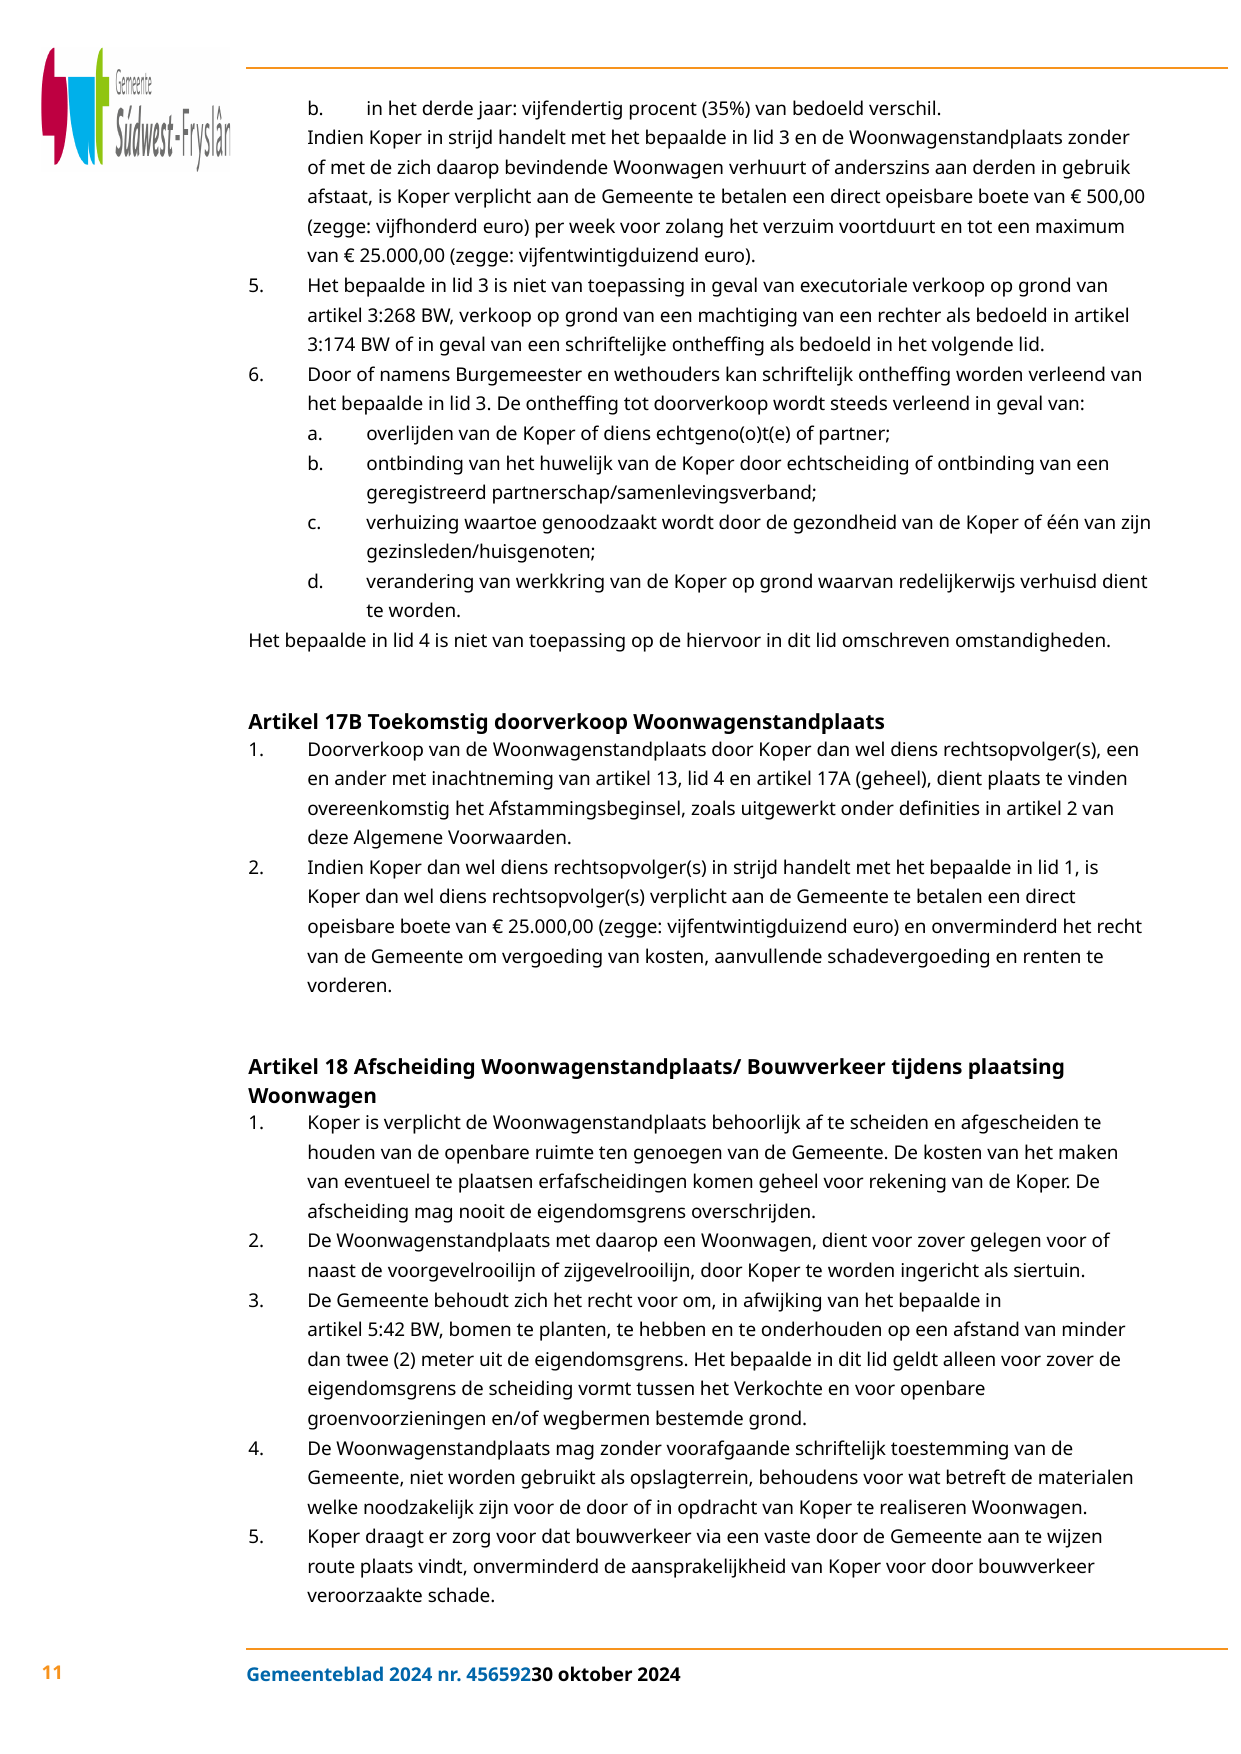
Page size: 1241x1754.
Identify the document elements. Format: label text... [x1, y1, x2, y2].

list verandering van werkkring van de Koper op grond waarvan redelijkerwijs verhuisd dient te worden. [307, 568, 1152, 623]
list Indien Koper in strijd handelt met het bepaalde in lid 3 en de Woonwagenstandplaats zonder of met de zich daarop bevindende Woonwagen verhuurt of anderszins aan derden in gebruik afstaat, is Koper verplicht aan de Gemeente te betalen een direct opeisbare boete van € 500,00 (zegge: vijfhonderd euro) per week voor zolang het verzuim voortduurt en tot een maximum van € 25.000,00 (zegge: vijfentwintigduizend euro). [248, 124, 1152, 268]
picture [41, 47, 231, 172]
list De Woonwagenstandplaats met daarop een Woonwagen, dient voor zover gelegen voor of naast de voorgevelrooilijn of zijgevelrooilijn, door Koper te worden ingericht als siertuin. [248, 1228, 1152, 1283]
list Koper draagt er zorg voor dat bouwverkeer via een vaste door de Gemeente aan te wijzen route plaats vindt, onverminderd de aansprakelijkheid van Koper voor door bouwverkeer veroorzaakte schade. [248, 1523, 1152, 1608]
list Doorverkoop van de Woonwagenstandplaats door Koper dan wel diens rechtsopvolger(s), een en ander met inachtneming van artikel 13, lid 4 en artikel 17A (geheel), dient plaats te vinden overeenkomstig het Afstammingsbeginsel, zoals uitgewerkt onder definities in artikel 2 van deze Algemene Voorwaarden. [248, 736, 1152, 850]
text Het bepaalde in lid 4 is niet van toepassing op de hiervoor in dit lid omschreven omstandigheden. [248, 627, 1152, 653]
text Artikel 17B Toekomstig doorverkoop Woonwagenstandplaats [248, 707, 1152, 736]
list Het bepaalde in lid 3 is niet van toepassing in geval van executoriale verkoop op grond van artikel 3:268 BW, verkoop op grond van een machtiging van een rechter als bedoeld in artikel 3:174 BW of in geval van een schriftelijke ontheffing als bedoeld in het volgende lid. [248, 272, 1152, 357]
list in het derde jaar: vijfendertig procent (35%) van bedoeld verschil. [307, 95, 1152, 121]
list Indien Koper dan wel diens rechtsopvolger(s) in strijd handelt met het bepaalde in lid 1, is Koper dan wel diens rechtsopvolger(s) verplicht aan de Gemeente te betalen een direct opeisbare boete van € 25.000,00 (zegge: vijfentwintigduizend euro) en onverminderd het recht van de Gemeente om vergoeding van kosten, aanvullende schadevergoeding en renten te vorderen. [248, 854, 1152, 998]
list overlijden van de Koper of diens echtgeno(o)t(e) of partner; [307, 420, 1152, 446]
list Koper is verplicht de Woonwagenstandplaats behoorlijk af te scheiden en afgescheiden te houden van de openbare ruimte ten genoegen van de Gemeente. De kosten van het maken van eventueel te plaatsen erfafscheidingen komen geheel voor rekening van de Koper. De afscheiding mag nooit de eigendomsgrens overschrijden. [248, 1109, 1152, 1224]
list De Gemeente behoudt zich het recht voor om, in afwijking van het bepaalde in [248, 1287, 1152, 1312]
list De Woonwagenstandplaats mag zonder voorafgaande schriftelijk toestemming van de Gemeente, niet worden gebruikt als opslagterrein, behoudens voor wat betreft de materialen welke noodzakelijk zijn voor de door of in opdracht van Koper te realiseren Woonwagen. [248, 1435, 1152, 1519]
list ontbinding van het huwelijk van de Koper door echtscheiding of ontbinding van een geregistreerd partnerschap/samenlevingsverband; [307, 450, 1152, 505]
list artikel 5:42 BW, bomen te planten, te hebben en te onderhouden op een afstand van minder dan twee (2) meter uit de eigendomsgrens. Het bepaalde in dit lid geldt alleen voor zover de eigendomsgrens de scheiding vormt tussen het Verkochte en voor openbare groenvoorzieningen en/of wegbermen bestemde grond. [248, 1316, 1152, 1431]
list verhuizing waartoe genoodzaakt wordt door de gezondheid van de Koper of één van zijn gezinsleden/huisgenoten; [307, 509, 1152, 564]
list Door of namens Burgemeester en wethouders kan schriftelijk ontheffing worden verleend van het bepaalde in lid 3. De ontheffing tot doorverkoop wordt steeds verleend in geval van: [248, 361, 1152, 416]
text Artikel 18 Afscheiding Woonwagenstandplaats/ Bouwverkeer tijdens plaatsing Woonwagen [248, 1052, 1152, 1109]
